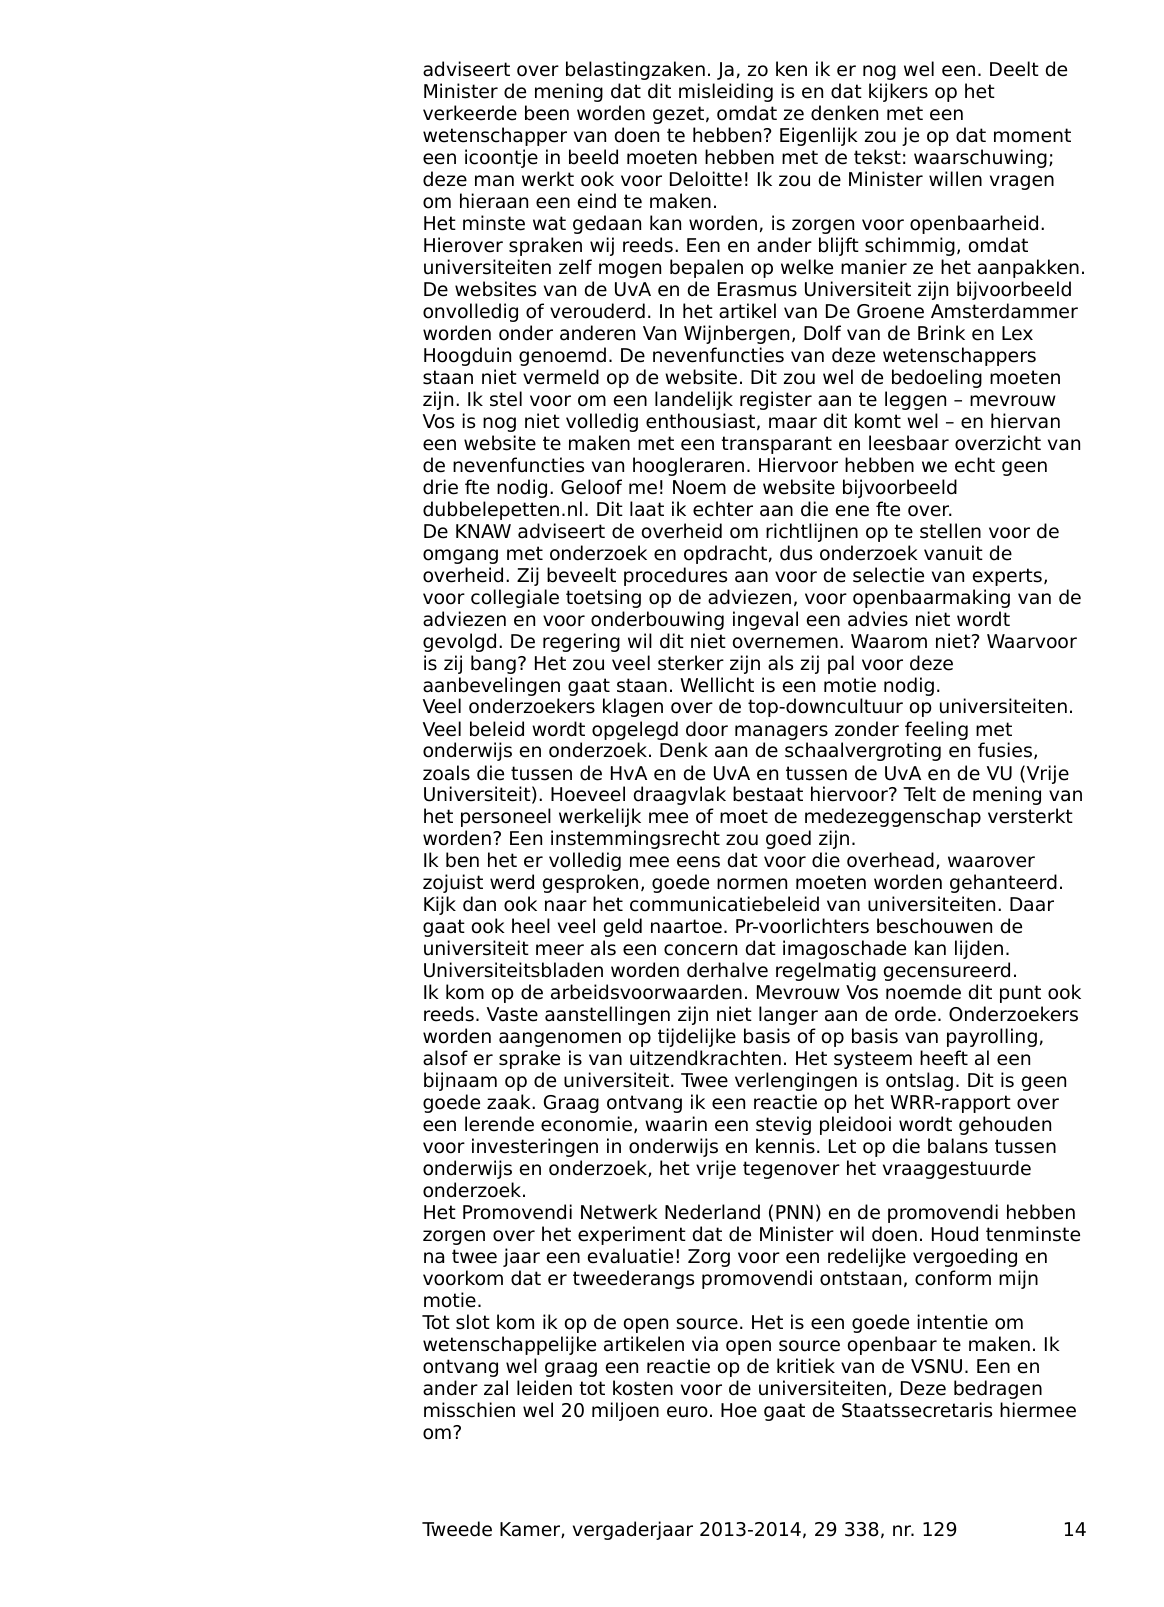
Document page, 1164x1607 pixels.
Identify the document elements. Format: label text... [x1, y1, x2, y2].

text Het Promovendi Netwerk Nederland (PNN) en de promovendi hebben zorgen over het experiment dat de Minister wil doen. Houd tenminste na twee jaar een evaluatie! Zorg voor een redelijke vergoeding en voorkom dat er tweederangs promovendi ontstaan, conform mijn motie. [422, 1202, 1087, 1312]
text Tot slot kom ik op de open source. Het is een goede intentie om wetenschappelijke artikelen via open source openbaar te maken. Ik ontvang wel graag een reactie op de kritiek van de VSNU. Een en ander zal leiden tot kosten voor de universiteiten, Deze bedragen misschien wel 20 miljoen euro. Hoe gaat de Staatssecretaris hiermee om? [422, 1312, 1087, 1444]
text adviseert over belastingzaken. Ja, zo ken ik er nog wel een. Deelt de Minister de mening dat dit misleiding is en dat kijkers op het verkeerde been worden gezet, omdat ze denken met een wetenschapper van doen te hebben? Eigenlijk zou je op dat moment een icoontje in beeld moeten hebben met de tekst: waarschuwing; deze man werkt ook voor Deloitte! Ik zou de Minister willen vragen om hieraan een eind te maken. [422, 59, 1087, 213]
text Ik ben het er volledig mee eens dat voor die overhead, waarover zojuist werd gesproken, goede normen moeten worden gehanteerd. Kijk dan ook naar het communicatiebeleid van universiteiten. Daar gaat ook heel veel geld naartoe. Pr-voorlichters beschouwen de universiteit meer als een concern dat imagoschade kan lijden. Universiteitsbladen worden derhalve regelmatig gecensureerd. [422, 850, 1087, 982]
text De KNAW adviseert de overheid om richtlijnen op te stellen voor de omgang met onderzoek en opdracht, dus onderzoek vanuit de overheid. Zij beveelt procedures aan voor de selectie van experts, voor collegiale toetsing op de adviezen, voor openbaarmaking van de adviezen en voor onderbouwing ingeval een advies niet wordt gevolgd. De regering wil dit niet overnemen. Waarom niet? Waarvoor is zij bang? Het zou veel sterker zijn als zij pal voor deze aanbevelingen gaat staan. Wellicht is een motie nodig. [422, 521, 1087, 696]
text Veel onderzoekers klagen over de top-downcultuur op universiteiten. Veel beleid wordt opgelegd door managers zonder feeling met onderwijs en onderzoek. Denk aan de schaalvergroting en fusies, zoals die tussen de HvA en de UvA en tussen de UvA en de VU (Vrije Universiteit). Hoeveel draagvlak bestaat hiervoor? Telt de mening van het personeel werkelijk mee of moet de medezeggenschap versterkt worden? Een instemmingsrecht zou goed zijn. [422, 696, 1087, 850]
text Het minste wat gedaan kan worden, is zorgen voor openbaarheid. Hierover spraken wij reeds. Een en ander blijft schimmig, omdat universiteiten zelf mogen bepalen op welke manier ze het aanpakken. De websites van de UvA en de Erasmus Universiteit zijn bijvoorbeeld onvolledig of verouderd. In het artikel van De Groene Amsterdammer worden onder anderen Van Wijnbergen, Dolf van de Brink en Lex Hoogduin genoemd. De nevenfuncties van deze wetenschappers staan niet vermeld op de website. Dit zou wel de bedoeling moeten zijn. Ik stel voor om een landelijk register aan te leggen – mevrouw Vos is nog niet volledig enthousiast, maar dit komt wel – en hiervan een website te maken met een transparant en leesbaar overzicht van de nevenfuncties van hoogleraren. Hiervoor hebben we echt geen drie fte nodig. Geloof me! Noem de website bijvoorbeeld dubbelepetten.nl. Dit laat ik echter aan die ene fte over. [422, 213, 1087, 521]
text Ik kom op de arbeidsvoorwaarden. Mevrouw Vos noemde dit punt ook reeds. Vaste aanstellingen zijn niet langer aan de orde. Onderzoekers worden aangenomen op tijdelijke basis of op basis van payrolling, alsof er sprake is van uitzendkrachten. Het systeem heeft al een bijnaam op de universiteit. Twee verlengingen is ontslag. Dit is geen goede zaak. Graag ontvang ik een reactie op het WRR-rapport over een lerende economie, waarin een stevig pleidooi wordt gehouden voor investeringen in onderwijs en kennis. Let op die balans tussen onderwijs en onderzoek, het vrije tegenover het vraaggestuurde onderzoek. [422, 982, 1087, 1202]
